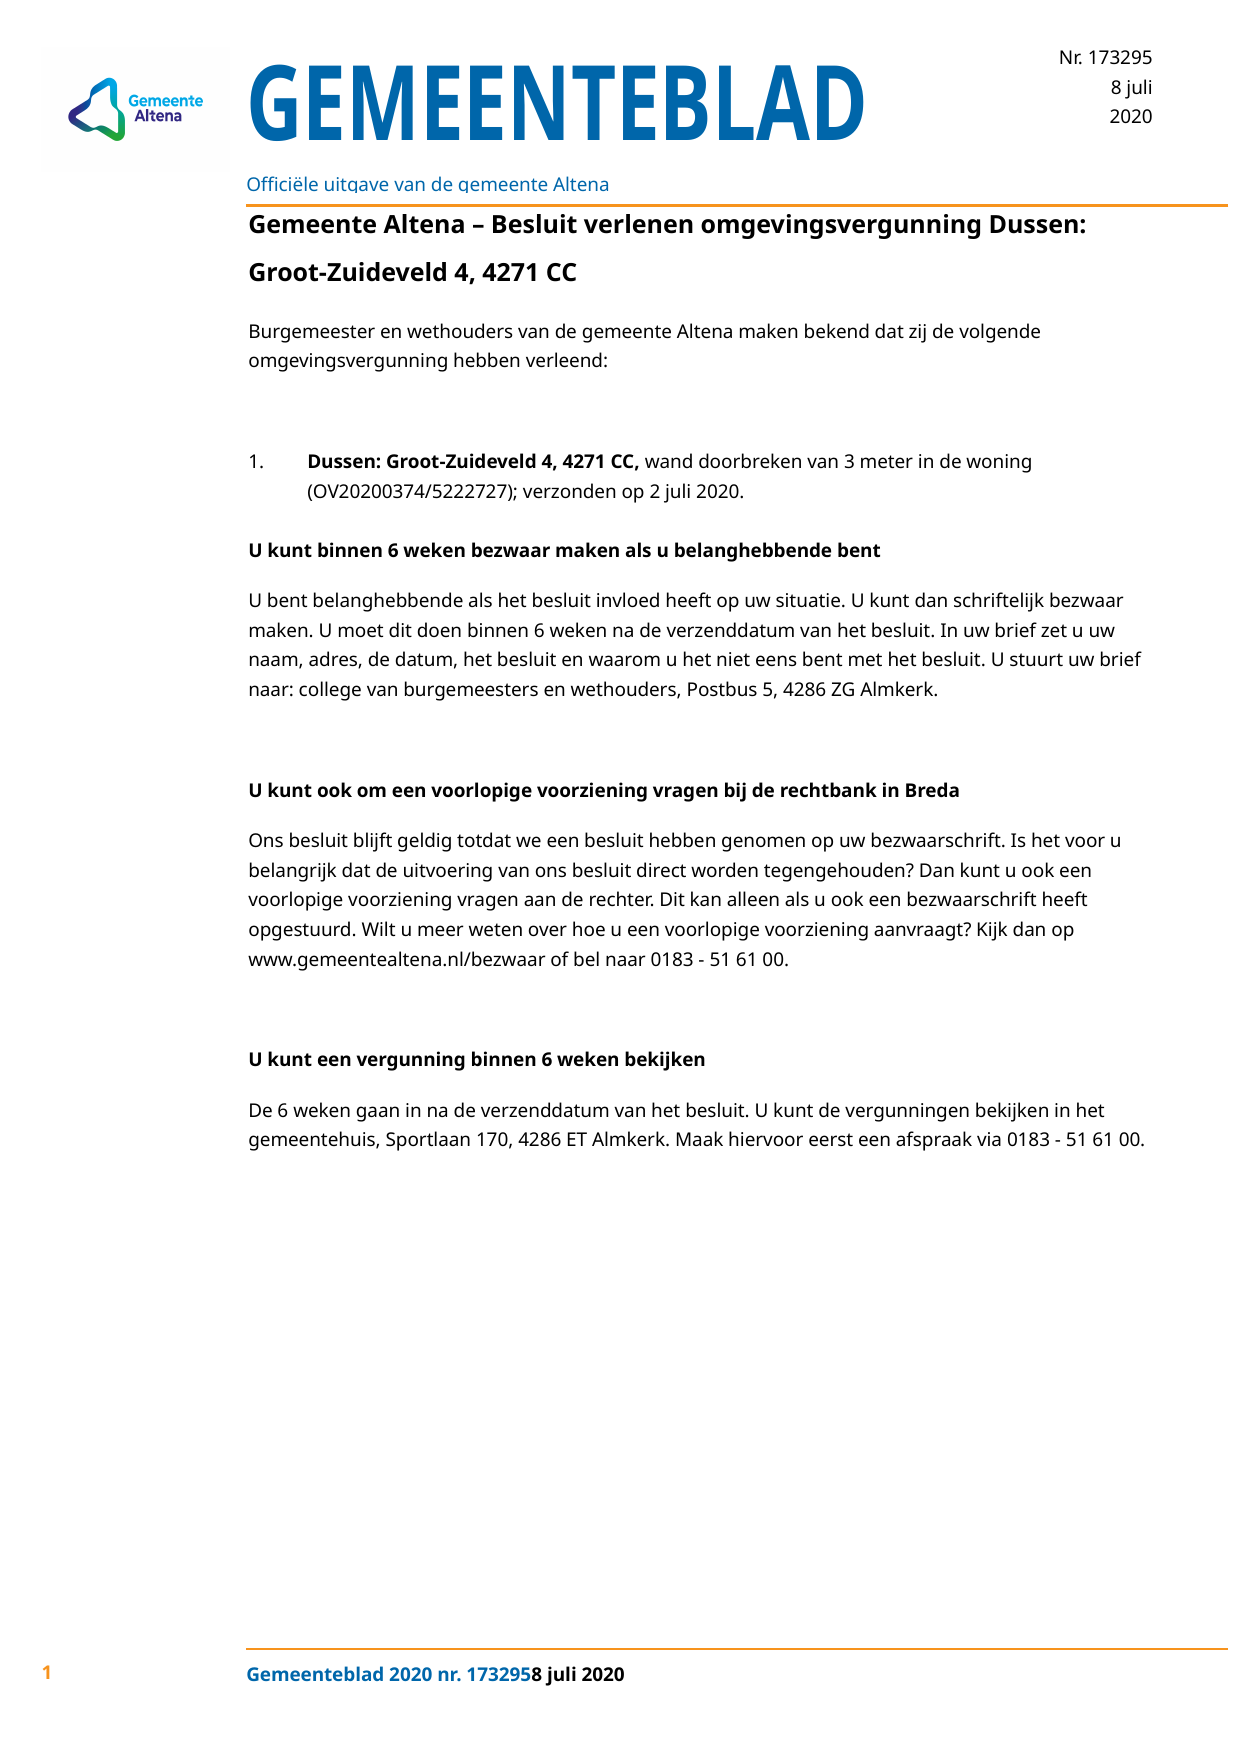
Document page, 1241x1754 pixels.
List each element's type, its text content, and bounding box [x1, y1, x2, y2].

picture [41, 47, 231, 172]
text Ons besluit blijft geldig totdat we een besluit hebben genomen op uw bezwaarschrift. Is het voor u belangrijk dat de uitvoering van ons besluit direct worden tegengehouden? Dan kunt u ook een voorlopige voorziening vragen aan de rechter. Dit kan alleen als u ook een bezwaarschrift heeft opgestuurd. Wilt u meer weten over hoe u een voorlopige voorziening aanvraagt? Kijk dan op www.gemeentealtena.nl/bezwaar of bel naar 0183 - 51 61 00. [248, 827, 1152, 972]
text Burgemeester en wethouders van de gemeente Altena maken bekend dat zij de volgende omgevingsvergunning hebben verleend: [248, 318, 1152, 373]
list Dussen: Groot-Zuideveld 4, 4271 CC, wand doorbreken van 3 meter in de woning (OV20200374/5222727); verzonden op 2 juli 2020. [248, 448, 1152, 504]
text U kunt een vergunning binnen 6 weken bekijken [248, 1047, 1152, 1072]
text U kunt binnen 6 weken bezwaar maken als u belanghebbende bent [248, 537, 1152, 563]
text U bent belanghebbende als het besluit invloed heeft op uw situatie. U kunt dan schriftelijk bezwaar maken. U moet dit doen binnen 6 weken na de verzenddatum van het besluit. In uw brief zet u uw naam, adres, de datum, het besluit en waarom u het niet eens bent met het besluit. U stuurt uw brief naar: college van burgemeesters en wethouders, Postbus 5, 4286 ZG Almkerk. [248, 587, 1152, 702]
text U kunt ook om een voorlopige voorziening vragen bij de rechtbank in Breda [248, 777, 1152, 803]
text Gemeente Altena – Besluit verlenen omgevingsvergunning Dussen: Groot-Zuideveld 4, 4271 CC [248, 207, 1152, 288]
text De 6 weken gaan in na de verzenddatum van het besluit. U kunt de vergunningen bekijken in het gemeentehuis, Sportlaan 170, 4286 ET Almkerk. Maak hiervoor eerst een afspraak via 0183 - 51 61 00. [248, 1097, 1152, 1152]
